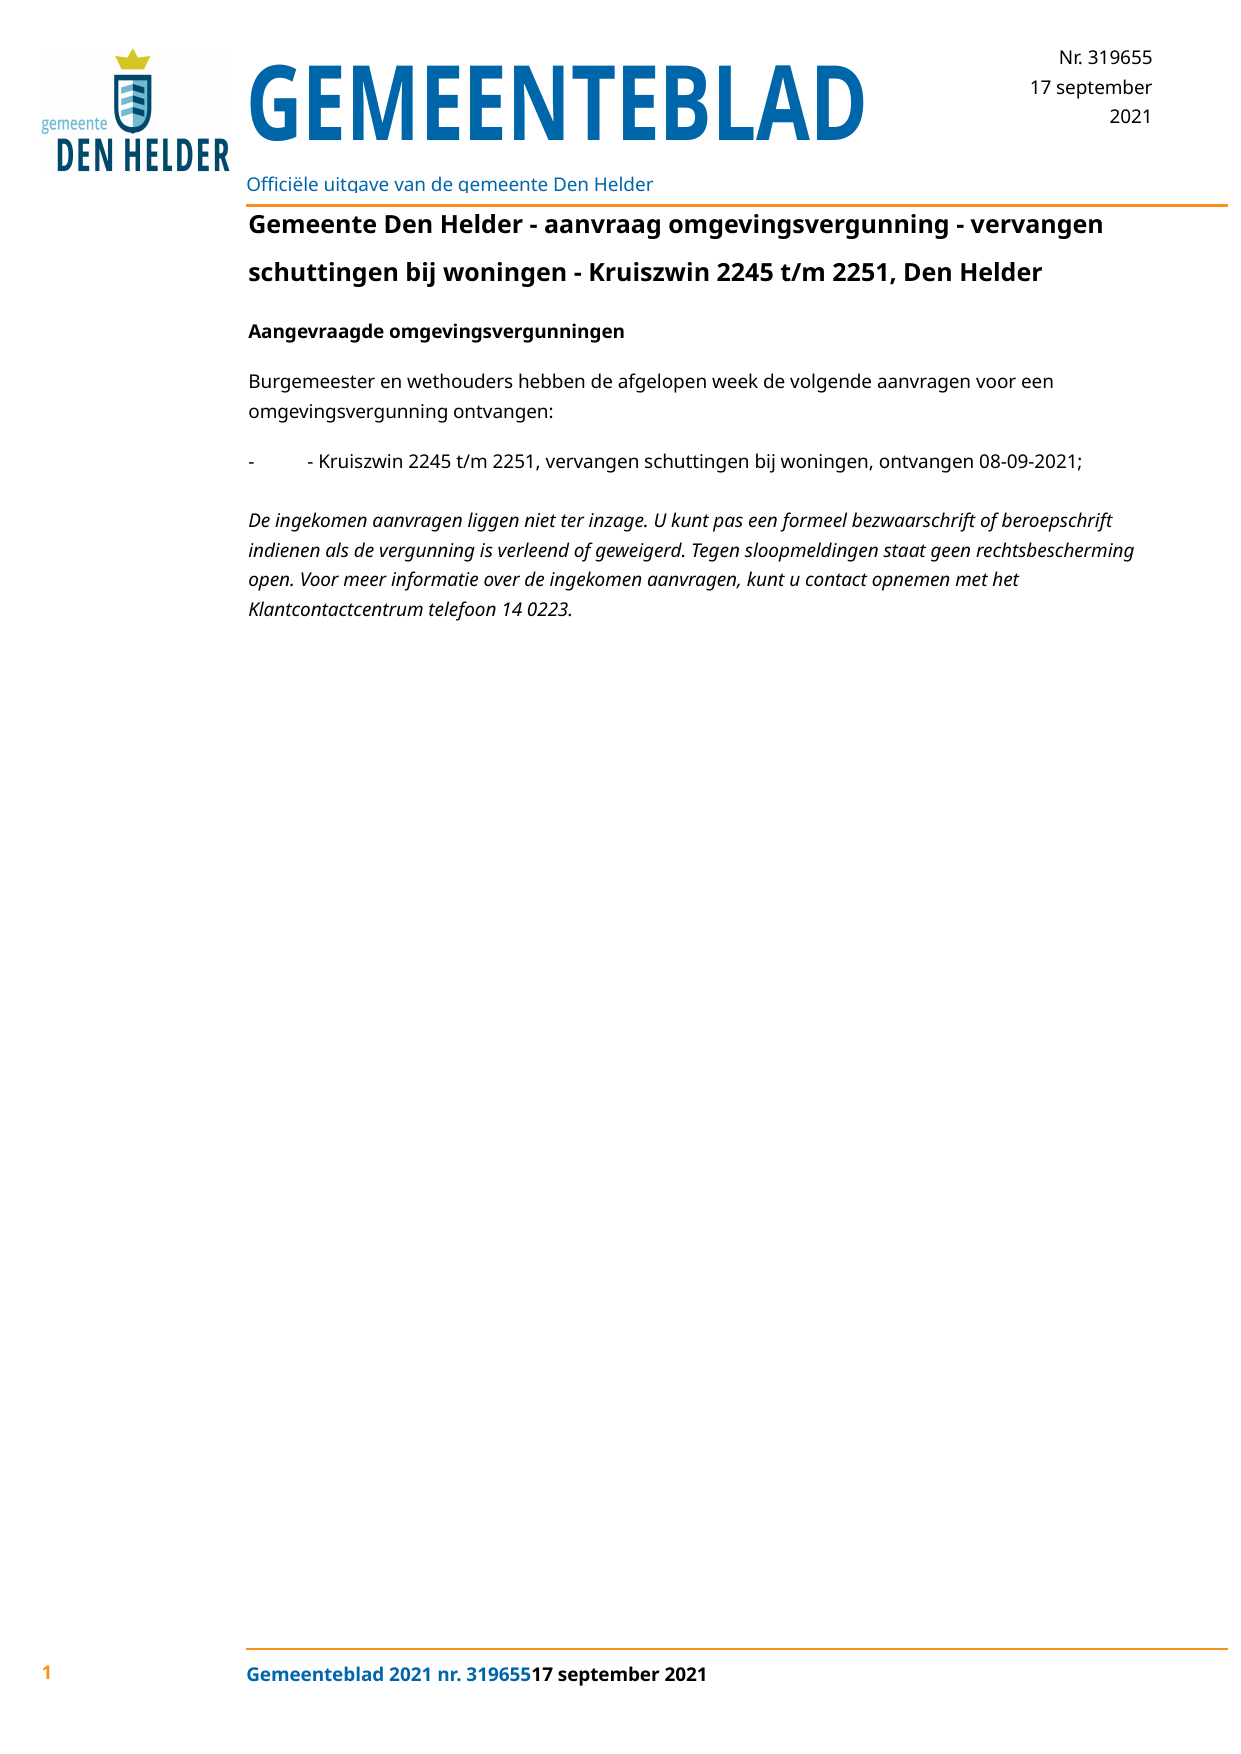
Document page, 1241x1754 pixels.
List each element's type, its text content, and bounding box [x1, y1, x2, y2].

picture [182, 144, 187, 165]
text Burgemeester en wethouders hebben de afgelopen week de volgende aanvragen voor een omgevingsvergunning ontvangen: [248, 368, 1152, 424]
list - Kruiszwin 2245 t/m 2251, vervangen schuttingen bij woningen, ontvangen 08-09-2021; [248, 448, 1152, 474]
picture [41, 47, 231, 172]
picture [63, 144, 68, 165]
picture [130, 157, 135, 172]
picture [100, 154, 106, 172]
text Aangevraagde omgevingsvergunningen [248, 318, 1152, 344]
text De ingekomen aanvragen liggen niet ter inzage. U kunt pas een formeel bezwaarschrift of beroepschrift indienen als de vergunning is verleend of geweigerd. Tegen sloopmeldingen staat geen rechtsbescherming open. Voor meer informatie over de ingekomen aanvragen, kunt u contact opnemen met het Klantcontactcentrum telefoon 14 0223. [248, 507, 1152, 622]
picture [220, 160, 224, 172]
text Gemeente Den Helder - aanvraag omgevingsvergunning - vervangen schuttingen bij woningen - Kruiszwin 2245 t/m 2251, Den Helder [248, 207, 1152, 288]
